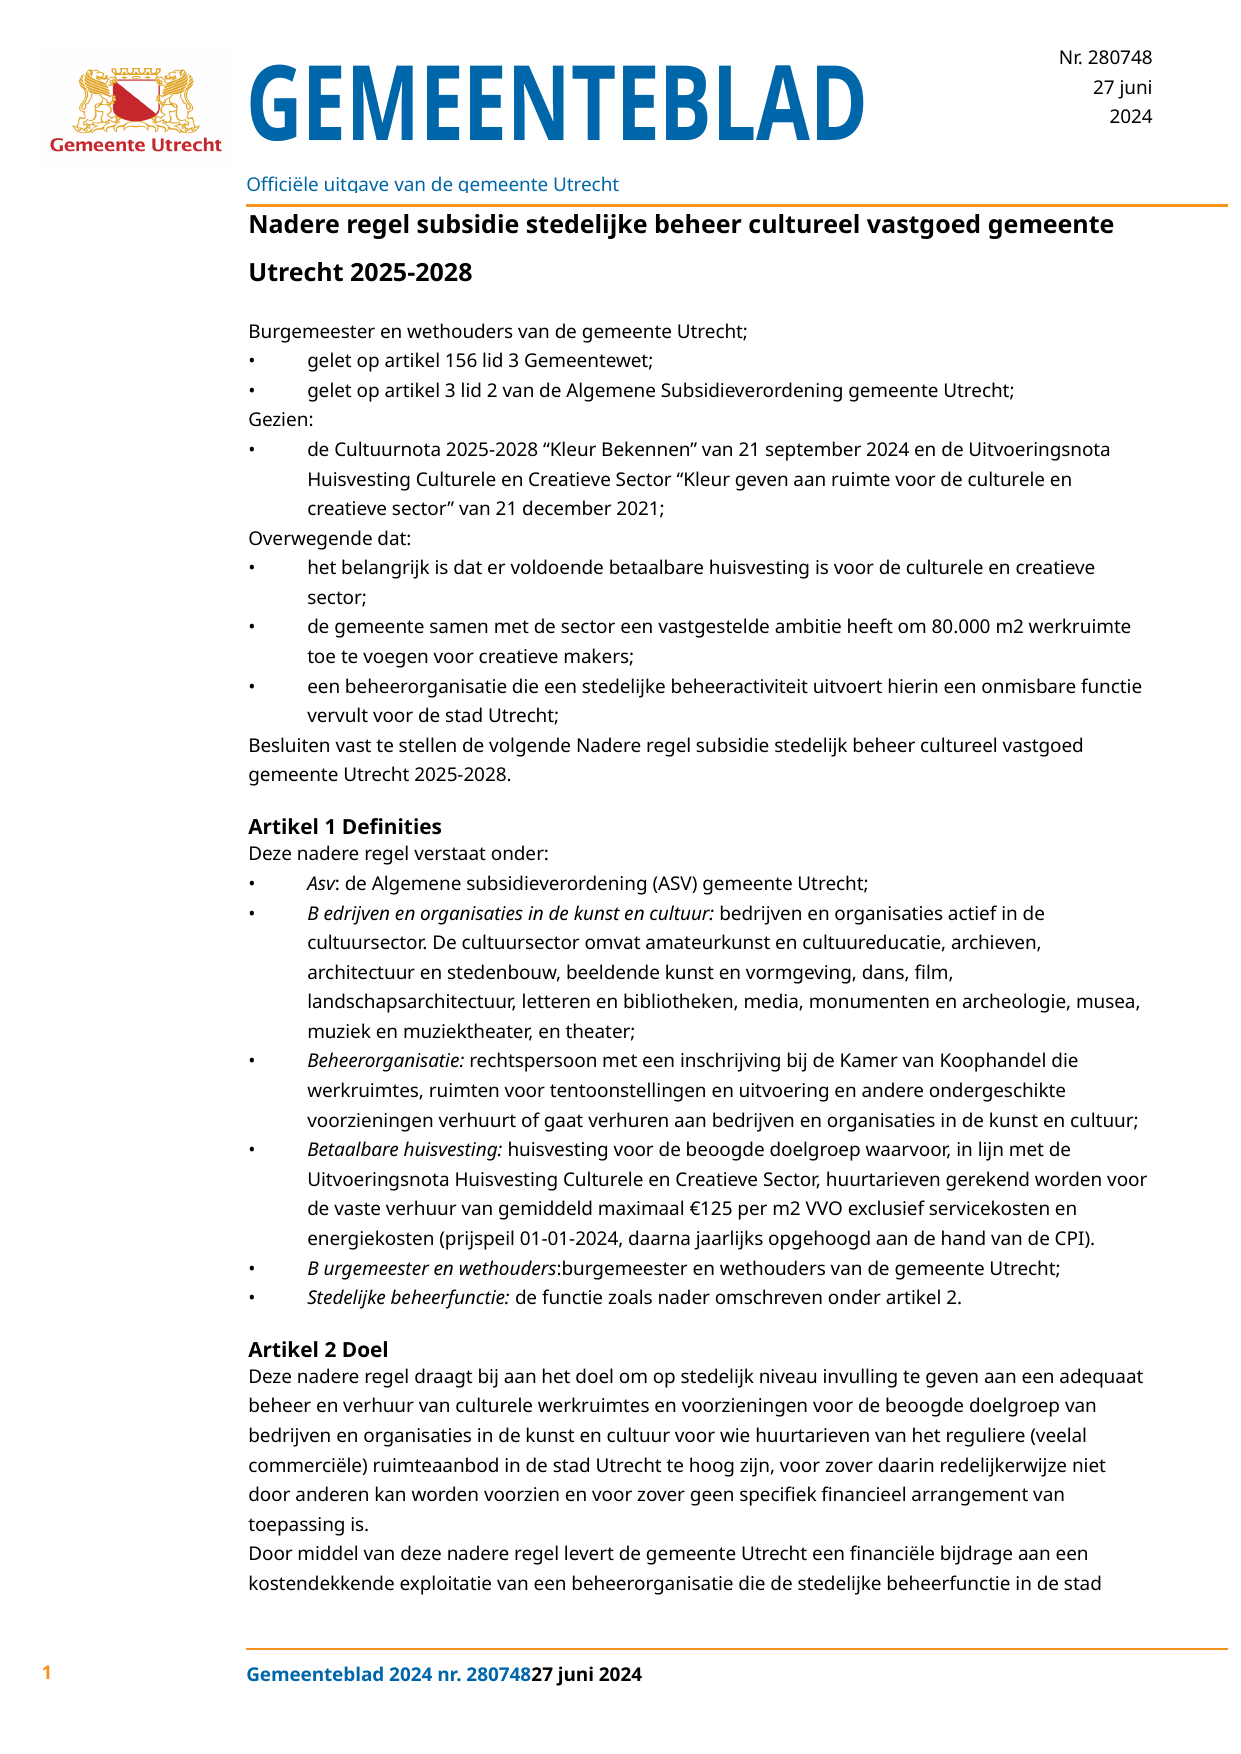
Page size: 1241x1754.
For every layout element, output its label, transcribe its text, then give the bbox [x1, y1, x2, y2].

list Beheerorganisatie: rechtspersoon met een inschrijving bij de Kamer van Koophandel die werkruimtes, ruimten voor tentoonstellingen en uitvoering en andere ondergeschikte voorzieningen verhuurt of gaat verhuren aan bedrijven en organisaties in de kunst en cultuur; [248, 1048, 1152, 1132]
text Deze nadere regel draagt bij aan het doel om op stedelijk niveau invulling te geven aan een adequaat beheer en verhuur van culturele werkruimtes en voorzieningen voor de beoogde doelgroep van bedrijven en organisaties in de kunst en cultuur voor wie huurtarieven van het reguliere (veelal commerciële) ruimteaanbod in de stad Utrecht te hoog zijn, voor zover daarin redelijkerwijze niet door anderen kan worden voorzien en voor zover geen specifiek financieel arrangement van toepassing is. [248, 1363, 1152, 1537]
list de Cultuurnota 2025-2028 “Kleur Bekennen” van 21 september 2024 en de Uitvoeringsnota Huisvesting Culturele en Creatieve Sector “Kleur geven aan ruimte voor de culturele en creatieve sector” van 21 december 2021; [248, 436, 1152, 521]
list de gemeente samen met de sector een vastgestelde ambitie heeft om 80.000 m2 werkruimte toe te voegen voor creatieve makers; [248, 614, 1152, 669]
list gelet op artikel 156 lid 3 Gemeentewet; [248, 347, 1152, 373]
text Artikel 1 Definities [248, 812, 1152, 841]
list Betaalbare huisvesting: huisvesting voor de beoogde doelgroep waarvoor, in lijn met de Uitvoeringsnota Huisvesting Culturele en Creatieve Sector, huurtarieven gerekend worden voor de vaste verhuur van gemiddeld maximaal €125 per m2 VVO exclusief servicekosten en energiekosten (prijspeil 01-01-2024, daarna jaarlijks opgehoogd aan de hand van de CPI). [248, 1136, 1152, 1251]
text Besluiten vast te stellen de volgende Nadere regel subsidie stedelijk beheer cultureel vastgoed gemeente Utrecht 2025-2028. [248, 732, 1152, 787]
text Artikel 2 Doel [248, 1335, 1152, 1363]
text Deze nadere regel verstaat onder: [248, 841, 1152, 866]
list B edrijven en organisaties in de kunst en cultuur: bedrijven en organisaties actief in de cultuursector. De cultuursector omvat amateurkunst en cultuureducatie, archieven, architectuur en stedenbouw, beeldende kunst en vormgeving, dans, film, landschapsarchitectuur, letteren en bibliotheken, media, monumenten en archeologie, musea, muziek en muziektheater, en theater; [248, 900, 1152, 1044]
list gelet op artikel 3 lid 2 van de Algemene Subsidieverordening gemeente Utrecht; [248, 377, 1152, 403]
list een beheerorganisatie die een stedelijke beheeractiviteit uitvoert hierin een onmisbare functie vervult voor de stad Utrecht; [248, 673, 1152, 728]
text Burgemeester en wethouders van de gemeente Utrecht; [248, 318, 1152, 344]
text Nadere regel subsidie stedelijke beheer cultureel vastgoed gemeente Utrecht 2025-2028 [248, 207, 1152, 288]
list het belangrijk is dat er voldoende betaalbare huisvesting is voor de culturele en creatieve sector; [248, 554, 1152, 610]
text Door middel van deze nadere regel levert de gemeente Utrecht een financiële bijdrage aan een kostendekkende exploitatie van een beheerorganisatie die de stedelijke beheerfunctie in de stad [248, 1541, 1152, 1596]
picture [41, 47, 231, 172]
list Stedelijke beheerfunctie: de functie zoals nader omschreven onder artikel 2. [248, 1284, 1152, 1310]
text Gezien: [248, 407, 1152, 432]
list B urgemeester en wethouders:burgemeester en wethouders van de gemeente Utrecht; [248, 1255, 1152, 1280]
list Asv: de Algemene subsidieverordening (ASV) gemeente Utrecht; [248, 870, 1152, 896]
text Overwegende dat: [248, 525, 1152, 551]
